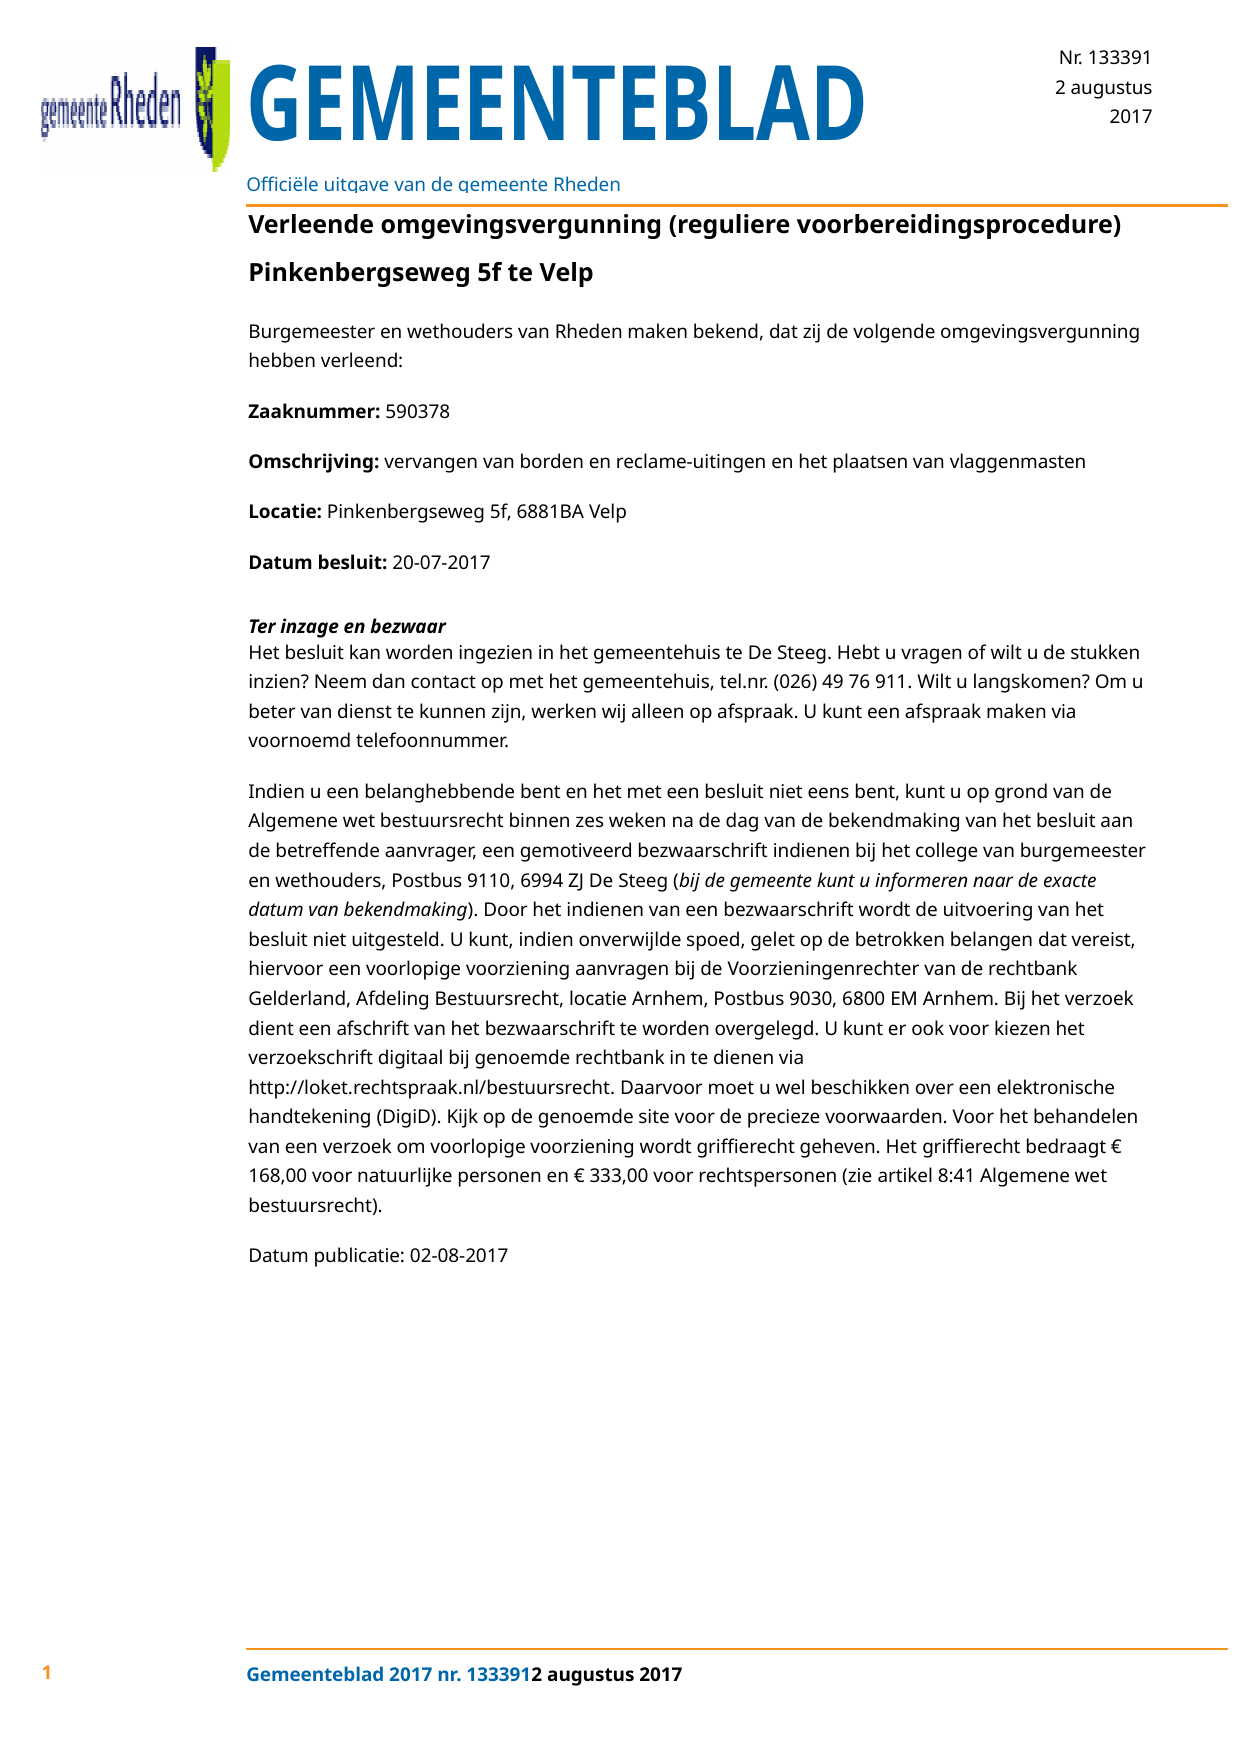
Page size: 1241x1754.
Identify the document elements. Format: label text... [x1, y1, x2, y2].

text Datum publicatie: 02-08-2017 [248, 1243, 1152, 1268]
text Verleende omgevingsvergunning (reguliere voorbereidingsprocedure) Pinkenbergseweg 5f te Velp [248, 207, 1152, 288]
text Locatie: Pinkenbergseweg 5f, 6881BA Velp [248, 499, 1152, 524]
text Omschrijving: vervangen van borden en reclame-uitingen en het plaatsen van vlaggenmasten [248, 448, 1152, 474]
text Datum besluit: 20-07-2017 [248, 549, 1152, 575]
picture [41, 47, 231, 172]
text Burgemeester en wethouders van Rheden maken bekend, dat zij de volgende omgevingsvergunning hebben verleend: [248, 318, 1152, 373]
text Het besluit kan worden ingezien in het gemeentehuis te De Steeg. Hebt u vragen of wilt u de stukken inzien? Neem dan contact op met het gemeentehuis, tel.nr. (026) 49 76 911. Wilt u langskomen? Om u beter van dienst te kunnen zijn, werken wij alleen op afspraak. U kunt een afspraak maken via voornoemd telefoonnummer. [248, 639, 1152, 753]
text Zaaknummer: 590378 [248, 398, 1152, 424]
text Indien u een belanghebbende bent en het met een besluit niet eens bent, kunt u op grond van de Algemene wet bestuursrecht binnen zes weken na de dag van de bekendmaking van het besluit aan de betreffende aanvrager, een gemotiveerd bezwaarschrift indienen bij het college van burgemeester en wethouders, Postbus 9110, 6994 ZJ De Steeg (bij de gemeente kunt u informeren naar de exacte datum van bekendmaking). Door het indienen van een bezwaarschrift wordt de uitvoering van het besluit niet uitgesteld. U kunt, indien onverwijlde spoed, gelet op de betrokken belangen dat vereist, hiervoor een voorlopige voorziening aanvragen bij de Voorzieningenrechter van de rechtbank Gelderland, Afdeling Bestuursrecht, locatie Arnhem, Postbus 9030, 6800 EM Arnhem. Bij het verzoek dient een afschrift van het bezwaarschrift te worden overgelegd. U kunt er ook voor kiezen het verzoekschrift digitaal bij genoemde rechtbank in te dienen via http://loket.rechtspraak.nl/bestuursrecht. Daarvoor moet u wel beschikken over een elektronische handtekening (DigiD). Kijk op de genoemde site voor de precieze voorwaarden. Voor het behandelen van een verzoek om voorlopige voorziening wordt griffierecht geheven. Het griffierecht bedraagt € 168,00 voor natuurlijke personen en € 333,00 voor rechtspersonen (zie artikel 8:41 Algemene wet bestuursrecht). [248, 778, 1152, 1218]
text Ter inzage en bezwaar [248, 613, 1152, 639]
